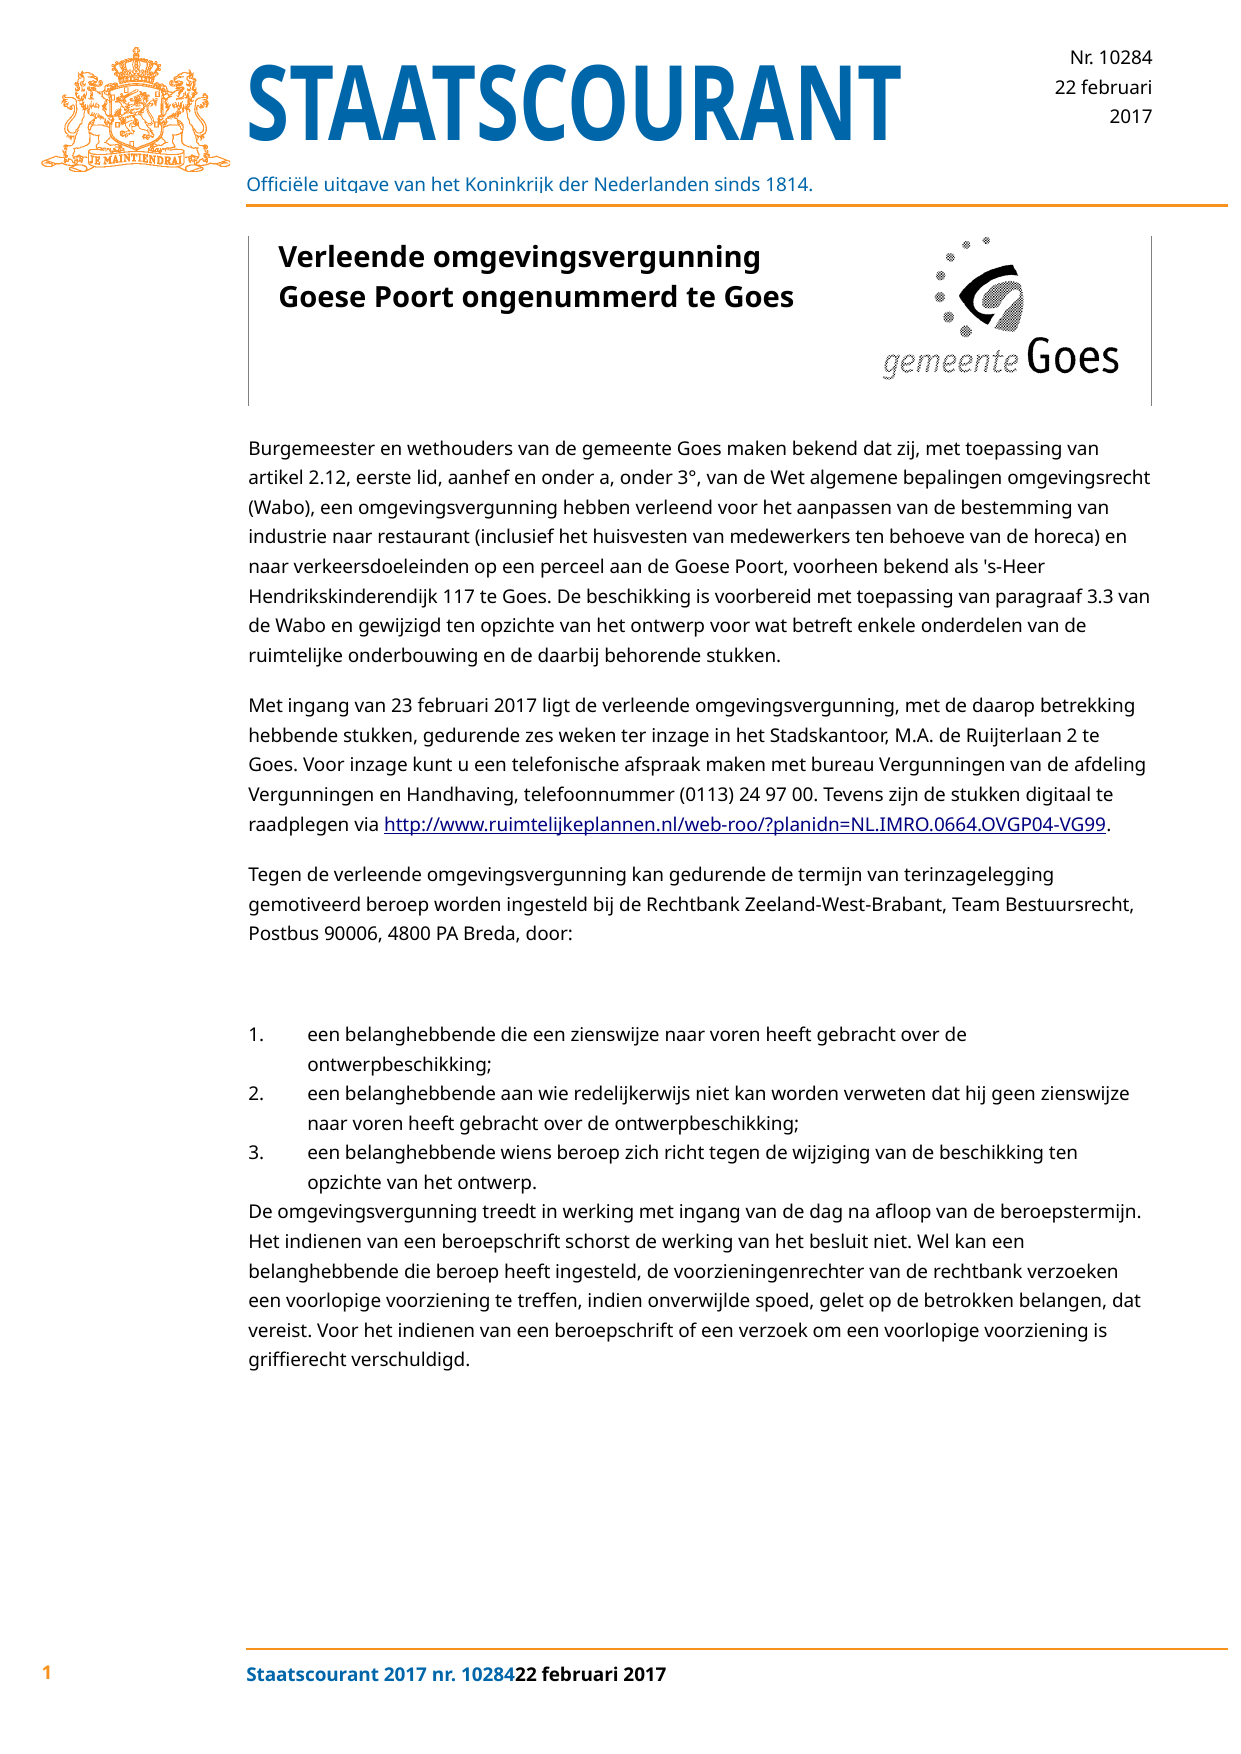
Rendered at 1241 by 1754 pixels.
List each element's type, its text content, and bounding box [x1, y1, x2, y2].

list een belanghebbende die een zienswijze naar voren heeft gebracht over de ontwerpbeschikking; [248, 1021, 1152, 1077]
list een belanghebbende aan wie redelijkerwijs niet kan worden verweten dat hij geen zienswijze naar voren heeft gebracht over de ontwerpbeschikking; [248, 1080, 1152, 1136]
text Tegen de verleende omgevingsvergunning kan gedurende de termijn van terinzagelegging gemotiveerd beroep worden ingesteld bij de Rechtbank Zeeland-West-Brabant, Team Bestuursrecht, Postbus 90006, 4800 PA Breda, door: [248, 861, 1152, 946]
table_header Verleende omgevingsvergunning Goese Poort ongenummerd te Goes [249, 236, 850, 406]
text Met ingang van 23 februari 2017 ligt de verleende omgevingsvergunning, met de daarop betrekking hebbende stukken, gedurende zes weken ter inzage in het Stadskantoor, M.A. de Ruijterlaan 2 te Goes. Voor inzage kunt u een telefonische afspraak maken met bureau Vergunningen van de afdeling Vergunningen en Handhaving, telefoonnummer (0113) 24 97 00. Tevens zijn de stukken digitaal te raadplegen via http://www.ruimtelijkeplannen.nl/web-roo/?planidn=NL.IMRO.0664.OVGP04-VG99. [248, 692, 1152, 837]
text Burgemeester en wethouders van de gemeente Goes maken bekend dat zij, met toepassing van artikel 2.12, eerste lid, aanhef en onder a, onder 3°, van de Wet algemene bepalingen omgevingsrecht (Wabo), een omgevingsvergunning hebben verleend voor het aanpassen van de bestemming van industrie naar restaurant (inclusief het huisvesten van medewerkers ten behoeve van de horeca) en naar verkeersdoeleinden op een perceel aan de Goese Poort, voorheen bekend als 's-Heer Hendrikskinderendijk 117 te Goes. De beschikking is voorbereid met toepassing van paragraaf 3.3 van de Wabo en gewijzigd ten opzichte van het ontwerp voor wat betreft enkele onderdelen van de ruimtelijke onderbouwing en de daarbij behorende stukken. [248, 435, 1152, 668]
picture [41, 47, 231, 172]
picture [882, 236, 1119, 380]
table_header [850, 236, 1151, 406]
text De omgevingsvergunning treedt in werking met ingang van de dag na afloop van de beroepstermijn. Het indienen van een beroepschrift schorst de werking van het besluit niet. Wel kan een belanghebbende die beroep heeft ingesteld, de voorzieningenrechter van de rechtbank verzoeken een voorlopige voorziening te treffen, indien onverwijlde spoed, gelet op de betrokken belangen, dat vereist. Voor het indienen van een beroepschrift of een verzoek om een voorlopige voorziening is griffierecht verschuldigd. [248, 1199, 1152, 1372]
list een belanghebbende wiens beroep zich richt tegen de wijziging van de beschikking ten opzichte van het ontwerp. [248, 1139, 1152, 1195]
